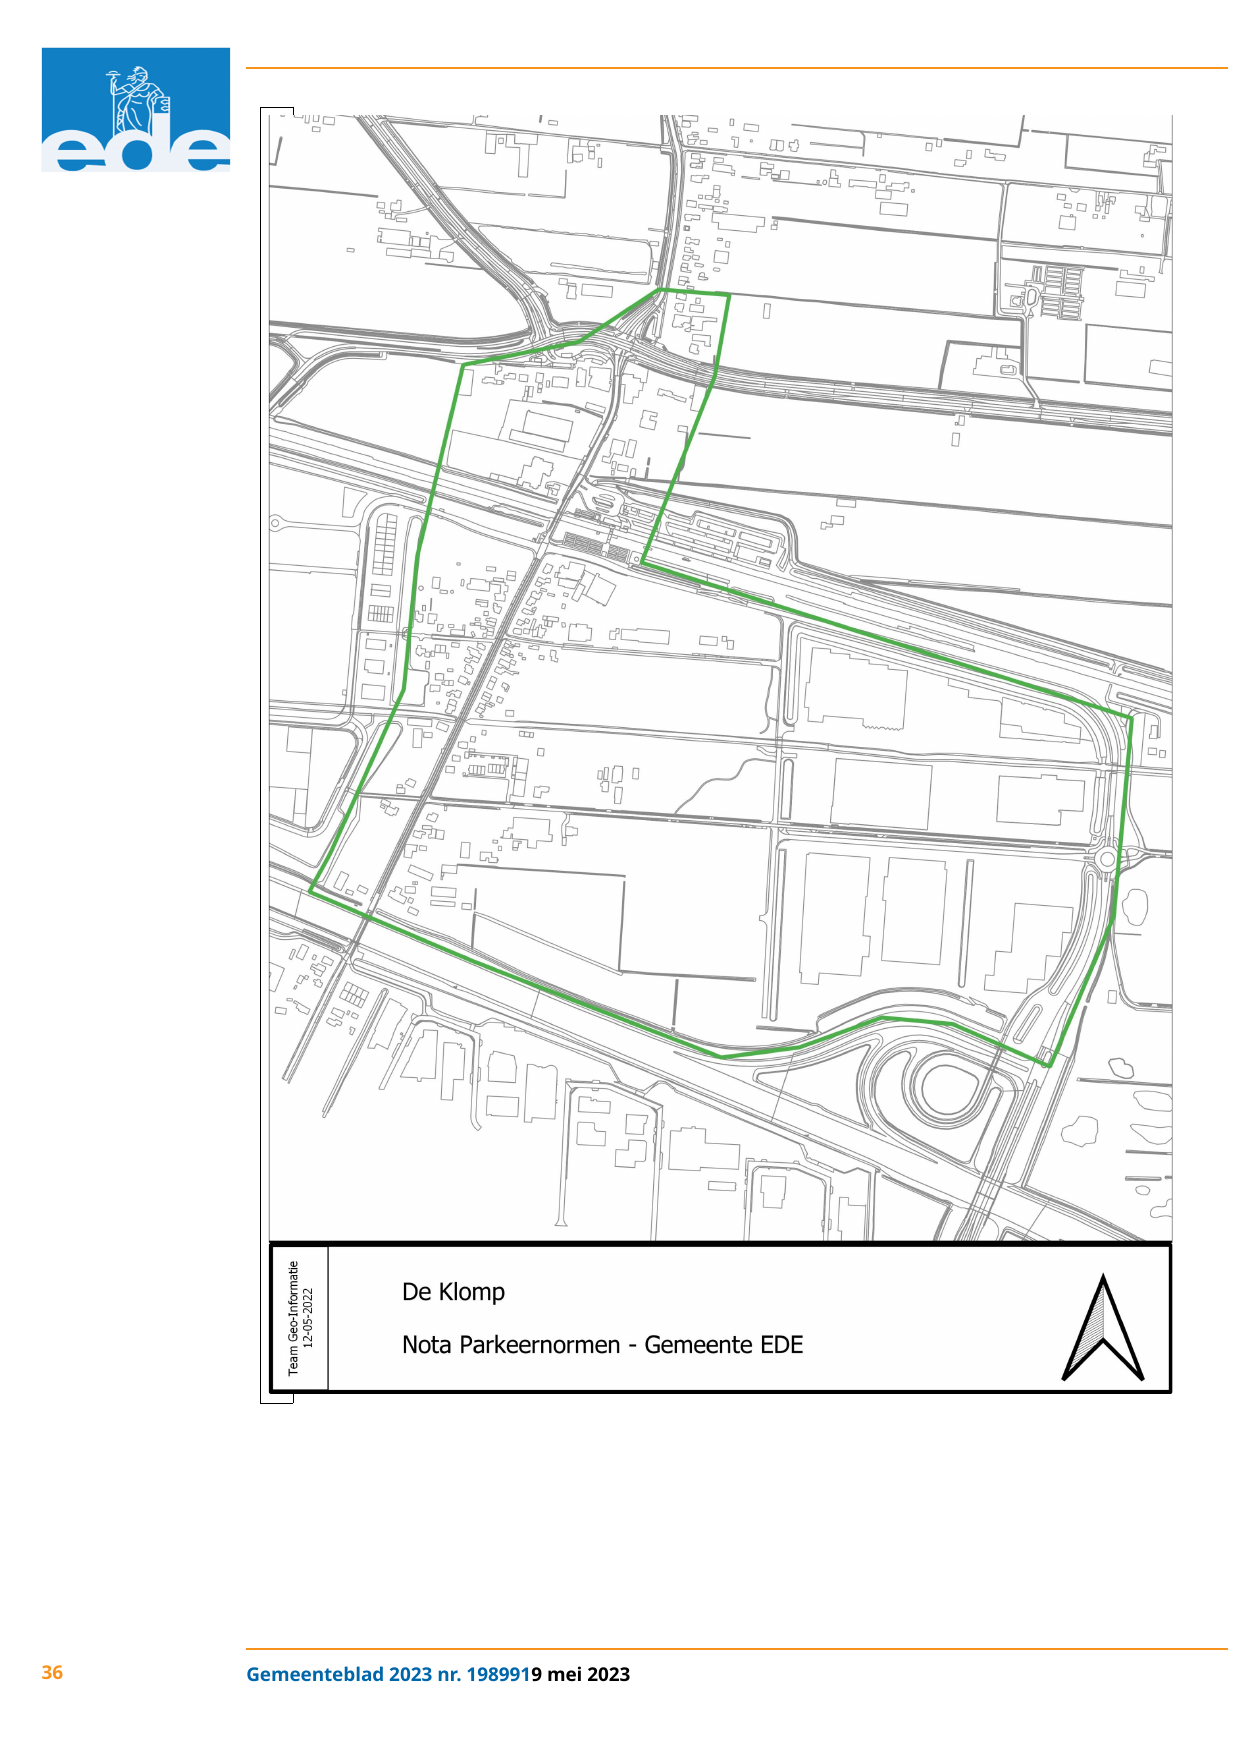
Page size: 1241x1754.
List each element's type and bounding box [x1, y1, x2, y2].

picture [41, 47, 231, 172]
picture [268, 115, 1173, 1394]
